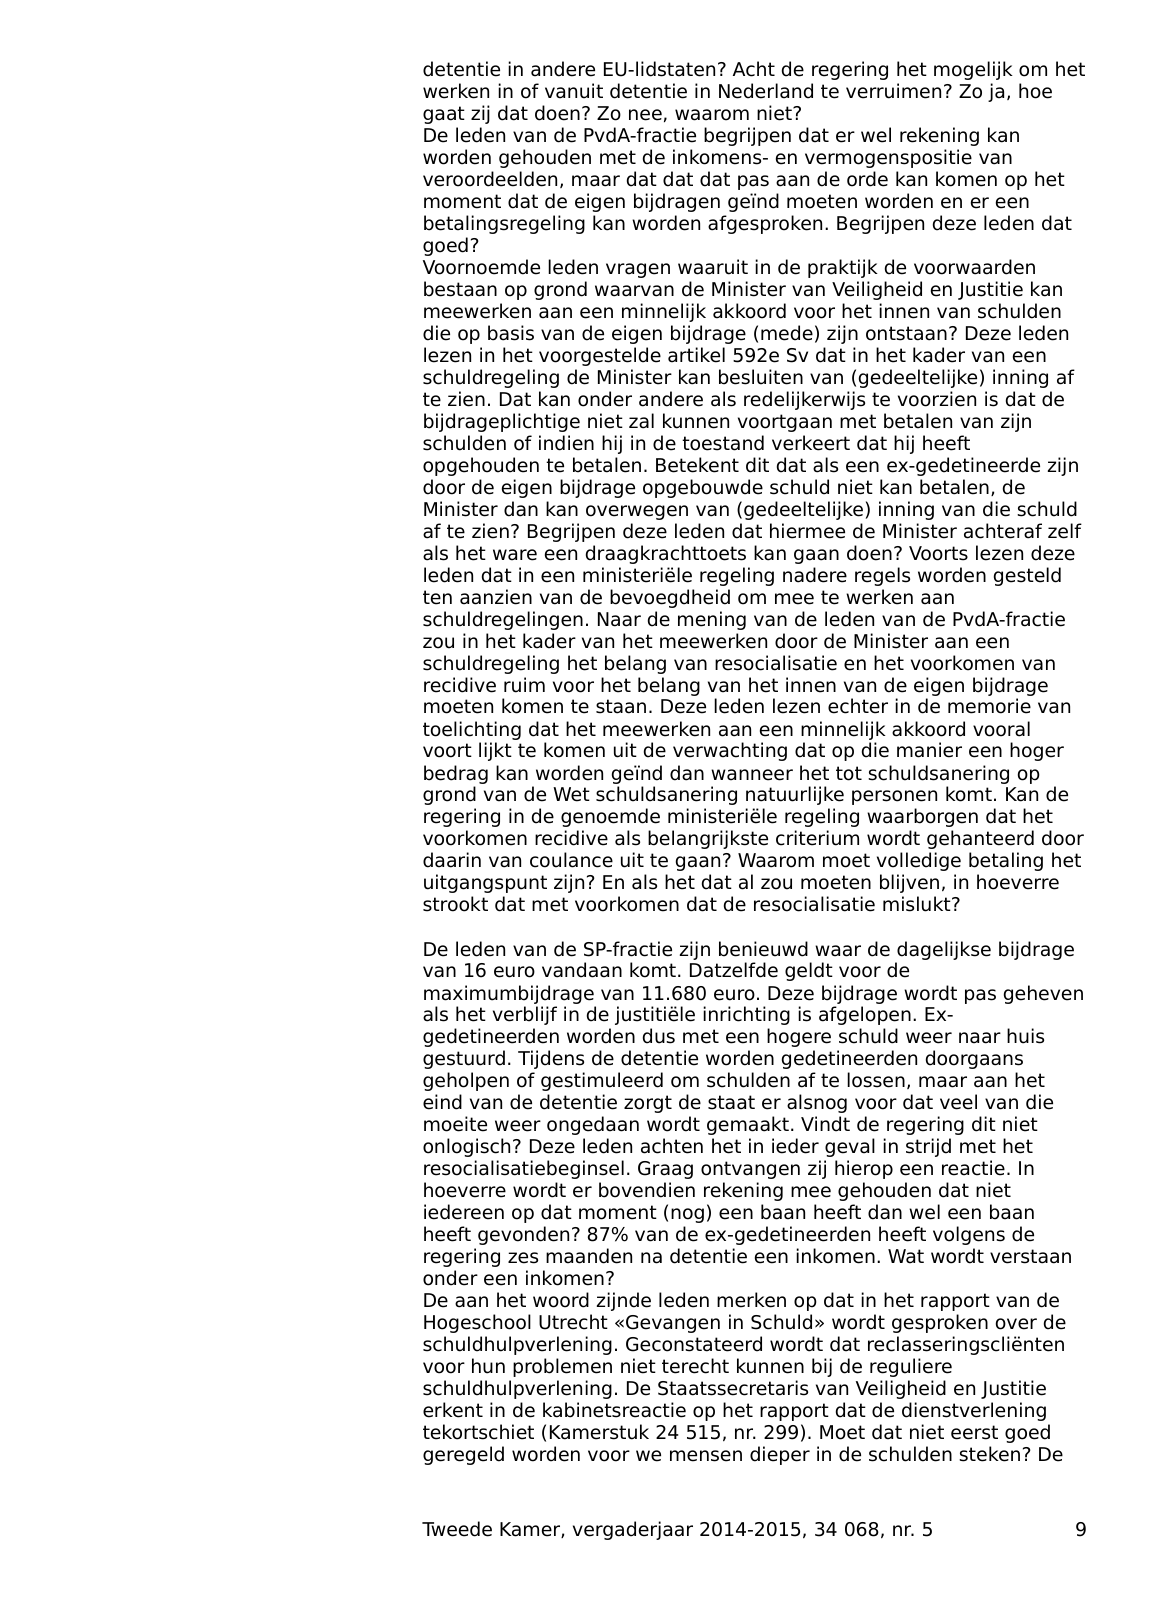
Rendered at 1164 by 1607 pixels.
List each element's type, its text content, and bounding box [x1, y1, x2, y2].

text Voornoemde leden vragen waaruit in de praktijk de voorwaarden bestaan op grond waarvan de Minister van Veiligheid en Justitie kan meewerken aan een minnelijk akkoord voor het innen van schulden die op basis van de eigen bijdrage (mede) zijn ontstaan? Deze leden lezen in het voorgestelde artikel 592e Sv dat in het kader van een schuldregeling de Minister kan besluiten van (gedeeltelijke) inning af te zien. Dat kan onder andere als redelijkerwijs te voorzien is dat de bijdrageplichtige niet zal kunnen voortgaan met betalen van zijn schulden of indien hij in de toestand verkeert dat hij heeft opgehouden te betalen. Betekent dit dat als een ex-gedetineerde zijn door de eigen bijdrage opgebouwde schuld niet kan betalen, de Minister dan kan overwegen van (gedeeltelijke) inning van die schuld af te zien? Begrijpen deze leden dat hiermee de Minister achteraf zelf als het ware een draagkrachttoets kan gaan doen? Voorts lezen deze leden dat in een ministeriële regeling nadere regels worden gesteld ten aanzien van de bevoegdheid om mee te werken aan schuldregelingen. Naar de mening van de leden van de PvdA-fractie zou in het kader van het meewerken door de Minister aan een schuldregeling het belang van resocialisatie en het voorkomen van recidive ruim voor het belang van het innen van de eigen bijdrage moeten komen te staan. Deze leden lezen echter in de memorie van toelichting dat het meewerken aan een minnelijk akkoord vooral voort lijkt te komen uit de verwachting dat op die manier een hoger bedrag kan worden geïnd dan wanneer het tot schuldsanering op grond van de Wet schuldsanering natuurlijke personen komt. Kan de regering in de genoemde ministeriële regeling waarborgen dat het voorkomen recidive als belangrijkste criterium wordt gehanteerd door daarin van coulance uit te gaan? Waarom moet volledige betaling het uitgangspunt zijn? En als het dat al zou moeten blijven, in hoeverre strookt dat met voorkomen dat de resocialisatie mislukt? [422, 257, 1087, 916]
text De leden van de PvdA-fractie begrijpen dat er wel rekening kan worden gehouden met de inkomens- en vermogenspositie van veroordeelden, maar dat dat dat pas aan de orde kan komen op het moment dat de eigen bijdragen geïnd moeten worden en er een betalingsregeling kan worden afgesproken. Begrijpen deze leden dat goed? [422, 125, 1087, 257]
text De leden van de SP-fractie zijn benieuwd waar de dagelijkse bijdrage van 16 euro vandaan komt. Datzelfde geldt voor de maximumbijdrage van 11.680 euro. Deze bijdrage wordt pas geheven als het verblijf in de justitiële inrichting is afgelopen. Ex-gedetineerden worden dus met een hogere schuld weer naar huis gestuurd. Tijdens de detentie worden gedetineerden doorgaans geholpen of gestimuleerd om schulden af te lossen, maar aan het eind van de detentie zorgt de staat er alsnog voor dat veel van die moeite weer ongedaan wordt gemaakt. Vindt de regering dit niet onlogisch? Deze leden achten het in ieder geval in strijd met het resocialisatiebeginsel. Graag ontvangen zij hierop een reactie. In hoeverre wordt er bovendien rekening mee gehouden dat niet iedereen op dat moment (nog) een baan heeft dan wel een baan heeft gevonden? 87% van de ex-gedetineerden heeft volgens de regering zes maanden na detentie een inkomen. Wat wordt verstaan onder een inkomen? [422, 938, 1087, 1290]
text detentie in andere EU-lidstaten? Acht de regering het mogelijk om het werken in of vanuit detentie in Nederland te verruimen? Zo ja, hoe gaat zij dat doen? Zo nee, waarom niet? [422, 59, 1087, 125]
text De aan het woord zijnde leden merken op dat in het rapport van de Hogeschool Utrecht «Gevangen in Schuld» wordt gesproken over de schuldhulpverlening. Geconstateerd wordt dat reclasseringscliënten voor hun problemen niet terecht kunnen bij de reguliere schuldhulpverlening. De Staatssecretaris van Veiligheid en Justitie erkent in de kabinetsreactie op het rapport dat de dienstverlening tekortschiet (Kamerstuk 24 515, nr. 299). Moet dat niet eerst goed geregeld worden voor we mensen dieper in de schulden steken? De [422, 1290, 1087, 1466]
